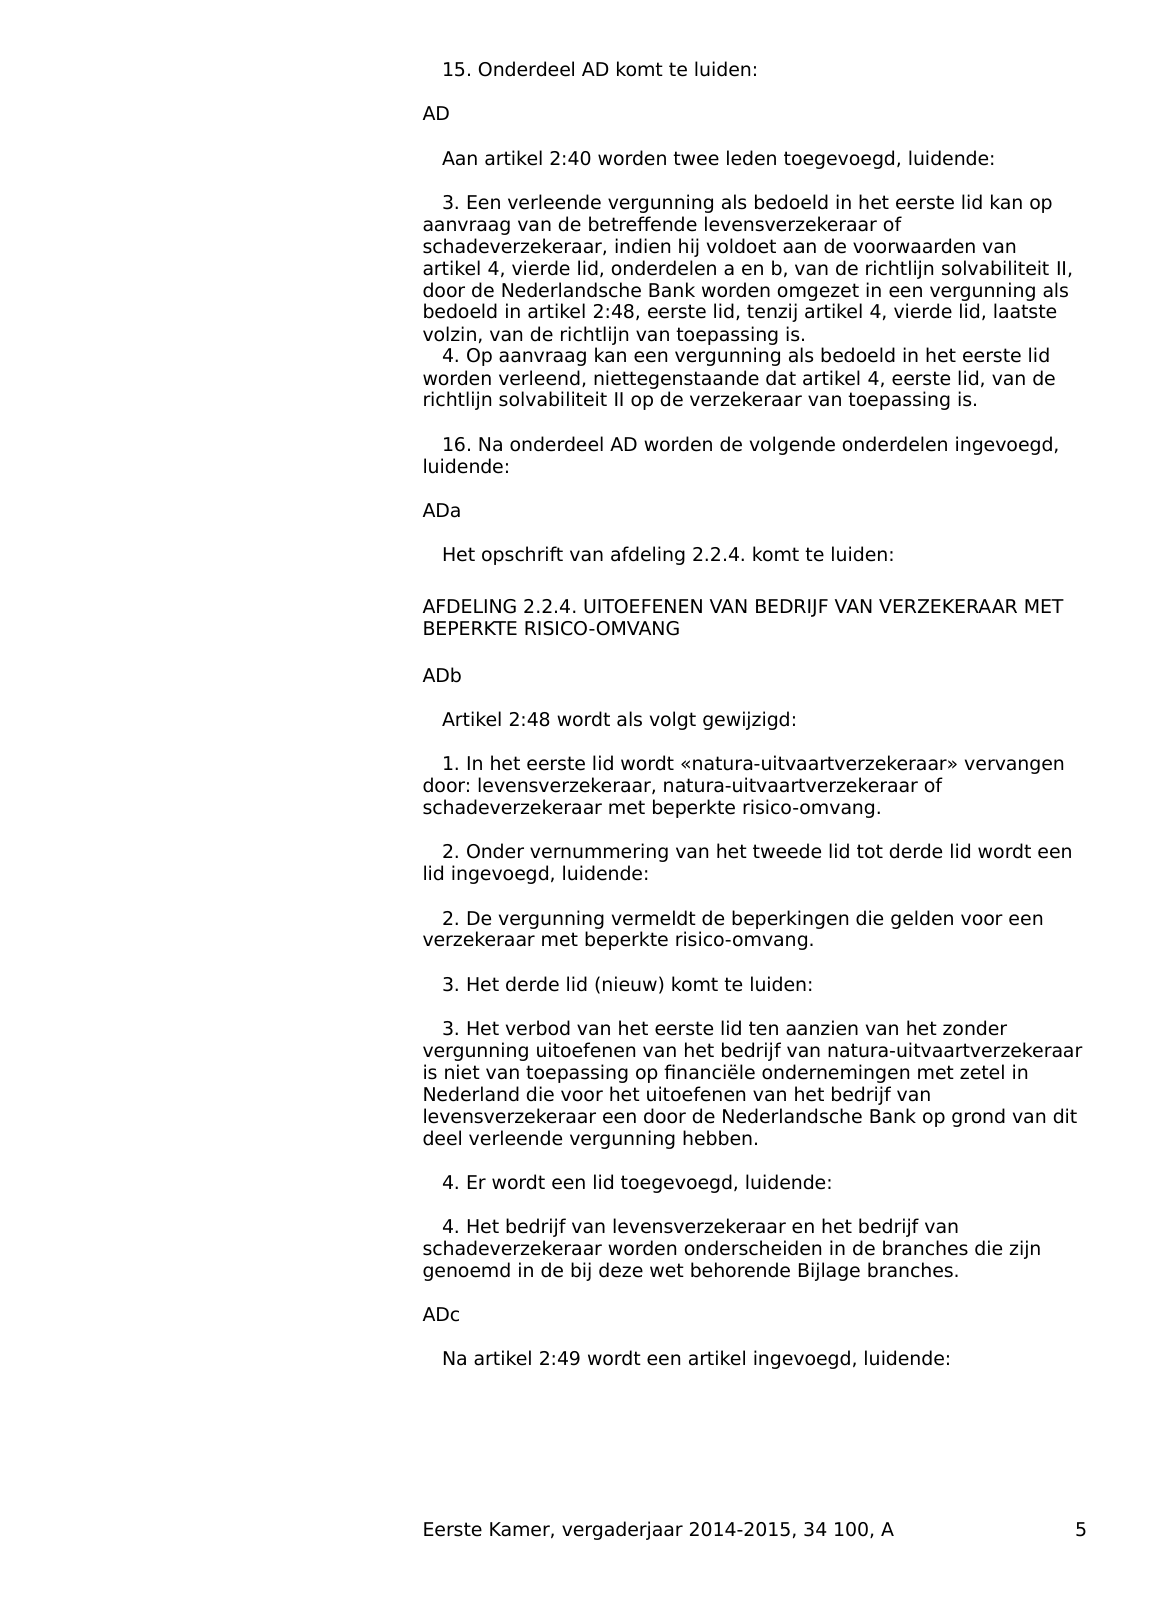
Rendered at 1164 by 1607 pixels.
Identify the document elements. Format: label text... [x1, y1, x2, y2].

text Het opschrift van afdeling 2.2.4. komt te luiden: [422, 544, 1087, 566]
text ADa [422, 500, 1087, 522]
text 15. Onderdeel AD komt te luiden: [422, 59, 1087, 81]
text ADb [422, 665, 1087, 687]
text 16. Na onderdeel AD worden de volgende onderdelen ingevoegd, luidende: [422, 433, 1087, 477]
text 2. Onder vernummering van het tweede lid tot derde lid wordt een lid ingevoegd, luidende: [422, 841, 1087, 885]
text 4. Er wordt een lid toegevoegd, luidende: [422, 1172, 1087, 1194]
text Na artikel 2:49 wordt een artikel ingevoegd, luidende: [422, 1348, 1087, 1370]
text 3. Het verbod van het eerste lid ten aanzien van het zonder vergunning uitoefenen van het bedrijf van natura-uitvaartverzekeraar is niet van toepassing op financiële ondernemingen met zetel in Nederland die voor het uitoefenen van het bedrijf van levensverzekeraar een door de Nederlandsche Bank op grond van dit deel verleende vergunning hebben. [422, 1018, 1087, 1149]
text 4. Op aanvraag kan een vergunning als bedoeld in het eerste lid worden verleend, niettegenstaande dat artikel 4, eerste lid, van de richtlijn solvabiliteit II op de verzekeraar van toepassing is. [422, 345, 1087, 411]
text 1. In het eerste lid wordt «natura-uitvaartverzekeraar» vervangen door: levensverzekeraar, natura-uitvaartverzekeraar of schadeverzekeraar met beperkte risico-omvang. [422, 753, 1087, 819]
text 3. Een verleende vergunning als bedoeld in het eerste lid kan op aanvraag van de betreffende levensverzekeraar of schadeverzekeraar, indien hij voldoet aan de voorwaarden van artikel 4, vierde lid, onderdelen a en b, van de richtlijn solvabiliteit II, door de Nederlandsche Bank worden omgezet in een vergunning als bedoeld in artikel 2:48, eerste lid, tenzij artikel 4, vierde lid, laatste volzin, van de richtlijn van toepassing is. [422, 192, 1087, 345]
text 4. Het bedrijf van levensverzekeraar en het bedrijf van schadeverzekeraar worden onderscheiden in de branches die zijn genoemd in de bij deze wet behorende Bijlage branches. [422, 1216, 1087, 1282]
subtitle AFDELING 2.2.4. UITOEFENEN VAN BEDRIJF VAN VERZEKERAAR MET BEPERKTE RISICO-OMVANG [422, 596, 1087, 640]
text Artikel 2:48 wordt als volgt gewijzigd: [422, 709, 1087, 731]
text AD [422, 103, 1087, 125]
text 3. Het derde lid (nieuw) komt te luiden: [422, 973, 1087, 996]
text ADc [422, 1304, 1087, 1326]
text Aan artikel 2:40 worden twee leden toegevoegd, luidende: [422, 147, 1087, 169]
text 2. De vergunning vermeldt de beperkingen die gelden voor een verzekeraar met beperkte risico-omvang. [422, 907, 1087, 951]
